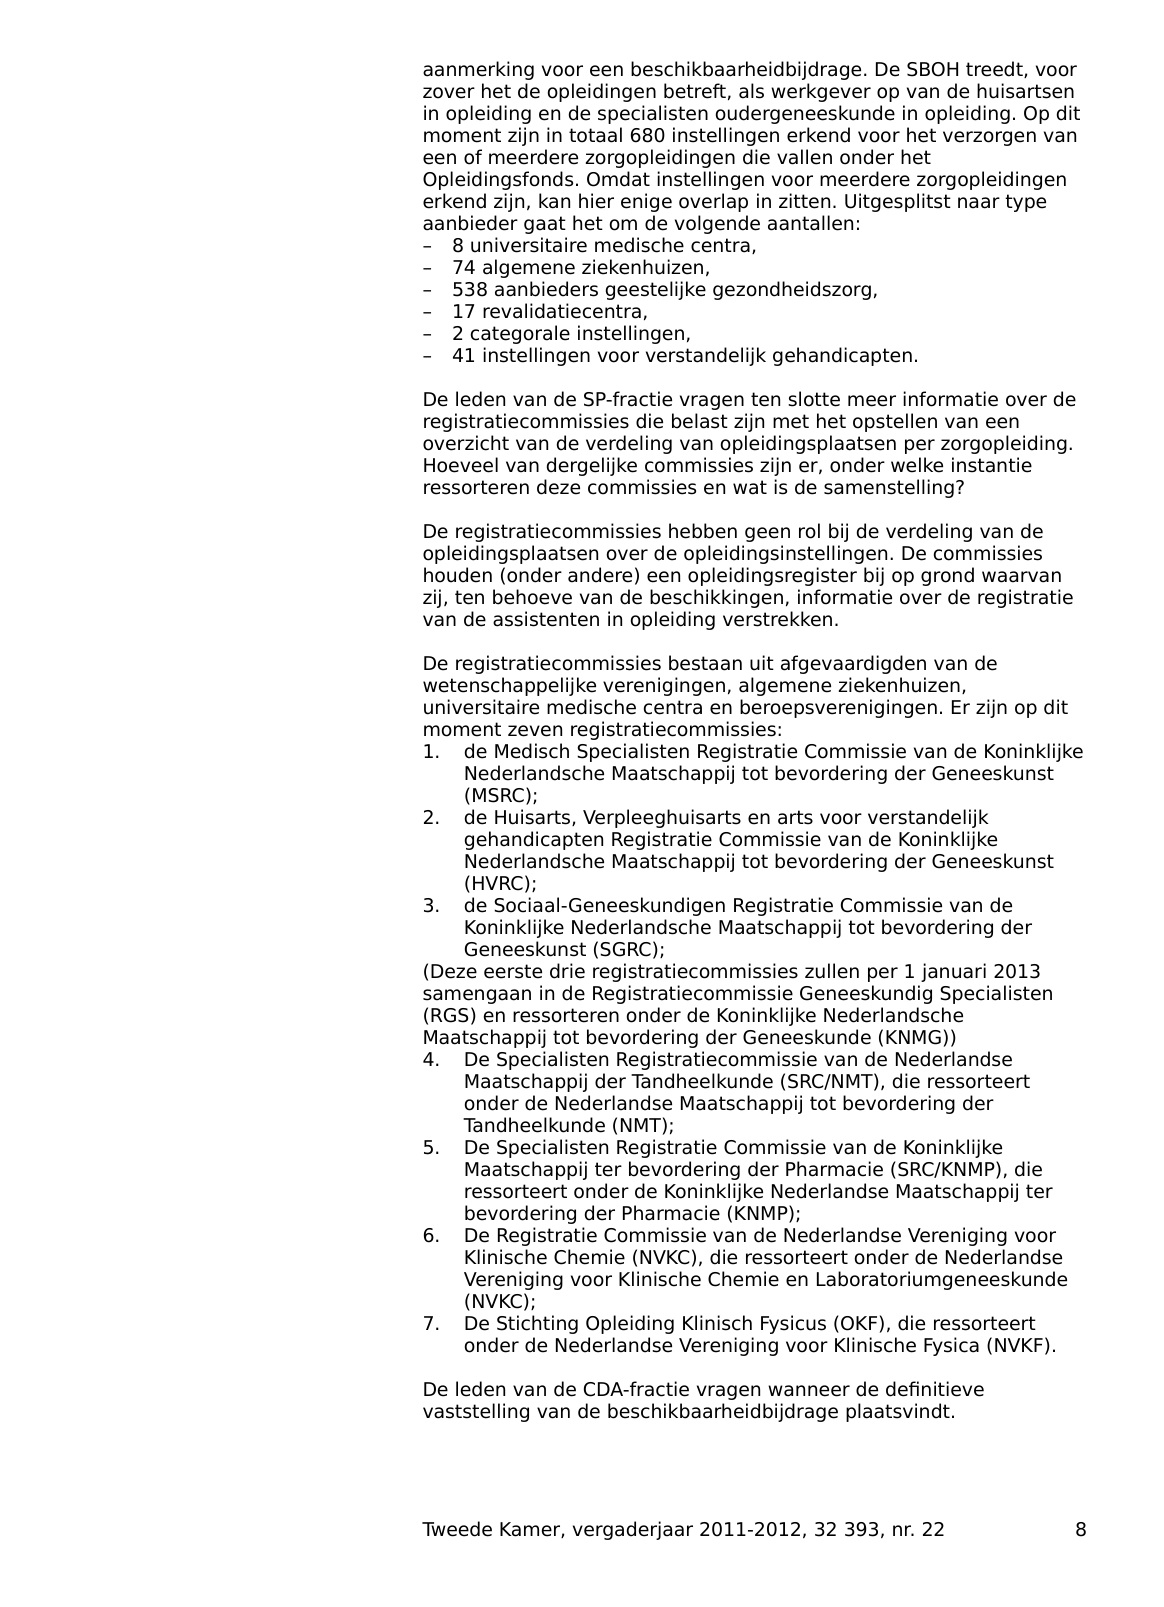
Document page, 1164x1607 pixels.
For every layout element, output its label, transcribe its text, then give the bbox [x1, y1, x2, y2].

text (Deze eerste drie registratiecommissies zullen per 1 januari 2013 samengaan in de Registratiecommissie Geneeskundig Specialisten (RGS) en ressorteren onder de Koninklijke Nederlandsche Maatschappij tot bevordering der Geneeskunde (KNMG)) [422, 961, 1087, 1049]
text – 538 aanbieders geestelijke gezondheidszorg, [422, 279, 1087, 301]
text aanmerking voor een beschikbaarheidbijdrage. De SBOH treedt, voor zover het de opleidingen betreft, als werkgever op van de huisartsen in opleiding en de specialisten oudergeneeskunde in opleiding. Op dit moment zijn in totaal 680 instellingen erkend voor het verzorgen van een of meerdere zorgopleidingen die vallen onder het Opleidingsfonds. Omdat instellingen voor meerdere zorgopleidingen erkend zijn, kan hier enige overlap in zitten. Uitgesplitst naar type aanbieder gaat het om de volgende aantallen: [422, 59, 1087, 235]
text 1. de Medisch Specialisten Registratie Commissie van de Koninklijke Nederlandsche Maatschappij tot bevordering der Geneeskunst (MSRC); [422, 741, 1087, 807]
text De leden van de CDA-fractie vragen wanneer de definitieve vaststelling van de beschikbaarheidbijdrage plaatsvindt. [422, 1379, 1087, 1423]
text De leden van de SP-fractie vragen ten slotte meer informatie over de registratiecommissies die belast zijn met het opstellen van een overzicht van de verdeling van opleidingsplaatsen per zorgopleiding. Hoeveel van dergelijke commissies zijn er, onder welke instantie ressorteren deze commissies en wat is de samenstelling? [422, 389, 1087, 499]
text – 41 instellingen voor verstandelijk gehandicapten. [422, 345, 1087, 367]
text – 17 revalidatiecentra, [422, 301, 1087, 323]
text – 2 categorale instellingen, [422, 323, 1087, 345]
text 3. de Sociaal-Geneeskundigen Registratie Commissie van de Koninklijke Nederlandsche Maatschappij tot bevordering der Geneeskunst (SGRC); [422, 895, 1087, 961]
text De registratiecommissies hebben geen rol bij de verdeling van de opleidingsplaatsen over de opleidingsinstellingen. De commissies houden (onder andere) een opleidingsregister bij op grond waarvan zij, ten behoeve van de beschikkingen, informatie over de registratie van de assistenten in opleiding verstrekken. [422, 521, 1087, 631]
text 7. De Stichting Opleiding Klinisch Fysicus (OKF), die ressorteert onder de Nederlandse Vereniging voor Klinische Fysica (NVKF). [422, 1312, 1087, 1356]
text – 74 algemene ziekenhuizen, [422, 257, 1087, 279]
text 6. De Registratie Commissie van de Nederlandse Vereniging voor Klinische Chemie (NVKC), die ressorteert onder de Nederlandse Vereniging voor Klinische Chemie en Laboratoriumgeneeskunde (NVKC); [422, 1224, 1087, 1312]
text 2. de Huisarts, Verpleeghuisarts en arts voor verstandelijk gehandicapten Registratie Commissie van de Koninklijke Nederlandsche Maatschappij tot bevordering der Geneeskunst (HVRC); [422, 807, 1087, 895]
text 4. De Specialisten Registratiecommissie van de Nederlandse Maatschappij der Tandheelkunde (SRC/NMT), die ressorteert onder de Nederlandse Maatschappij tot bevordering der Tandheelkunde (NMT); [422, 1049, 1087, 1137]
text 5. De Specialisten Registratie Commissie van de Koninklijke Maatschappij ter bevordering der Pharmacie (SRC/KNMP), die ressorteert onder de Koninklijke Nederlandse Maatschappij ter bevordering der Pharmacie (KNMP); [422, 1137, 1087, 1224]
text De registratiecommissies bestaan uit afgevaardigden van de wetenschappelijke verenigingen, algemene ziekenhuizen, universitaire medische centra en beroepsverenigingen. Er zijn op dit moment zeven registratiecommissies: [422, 653, 1087, 741]
text – 8 universitaire medische centra, [422, 235, 1087, 257]
